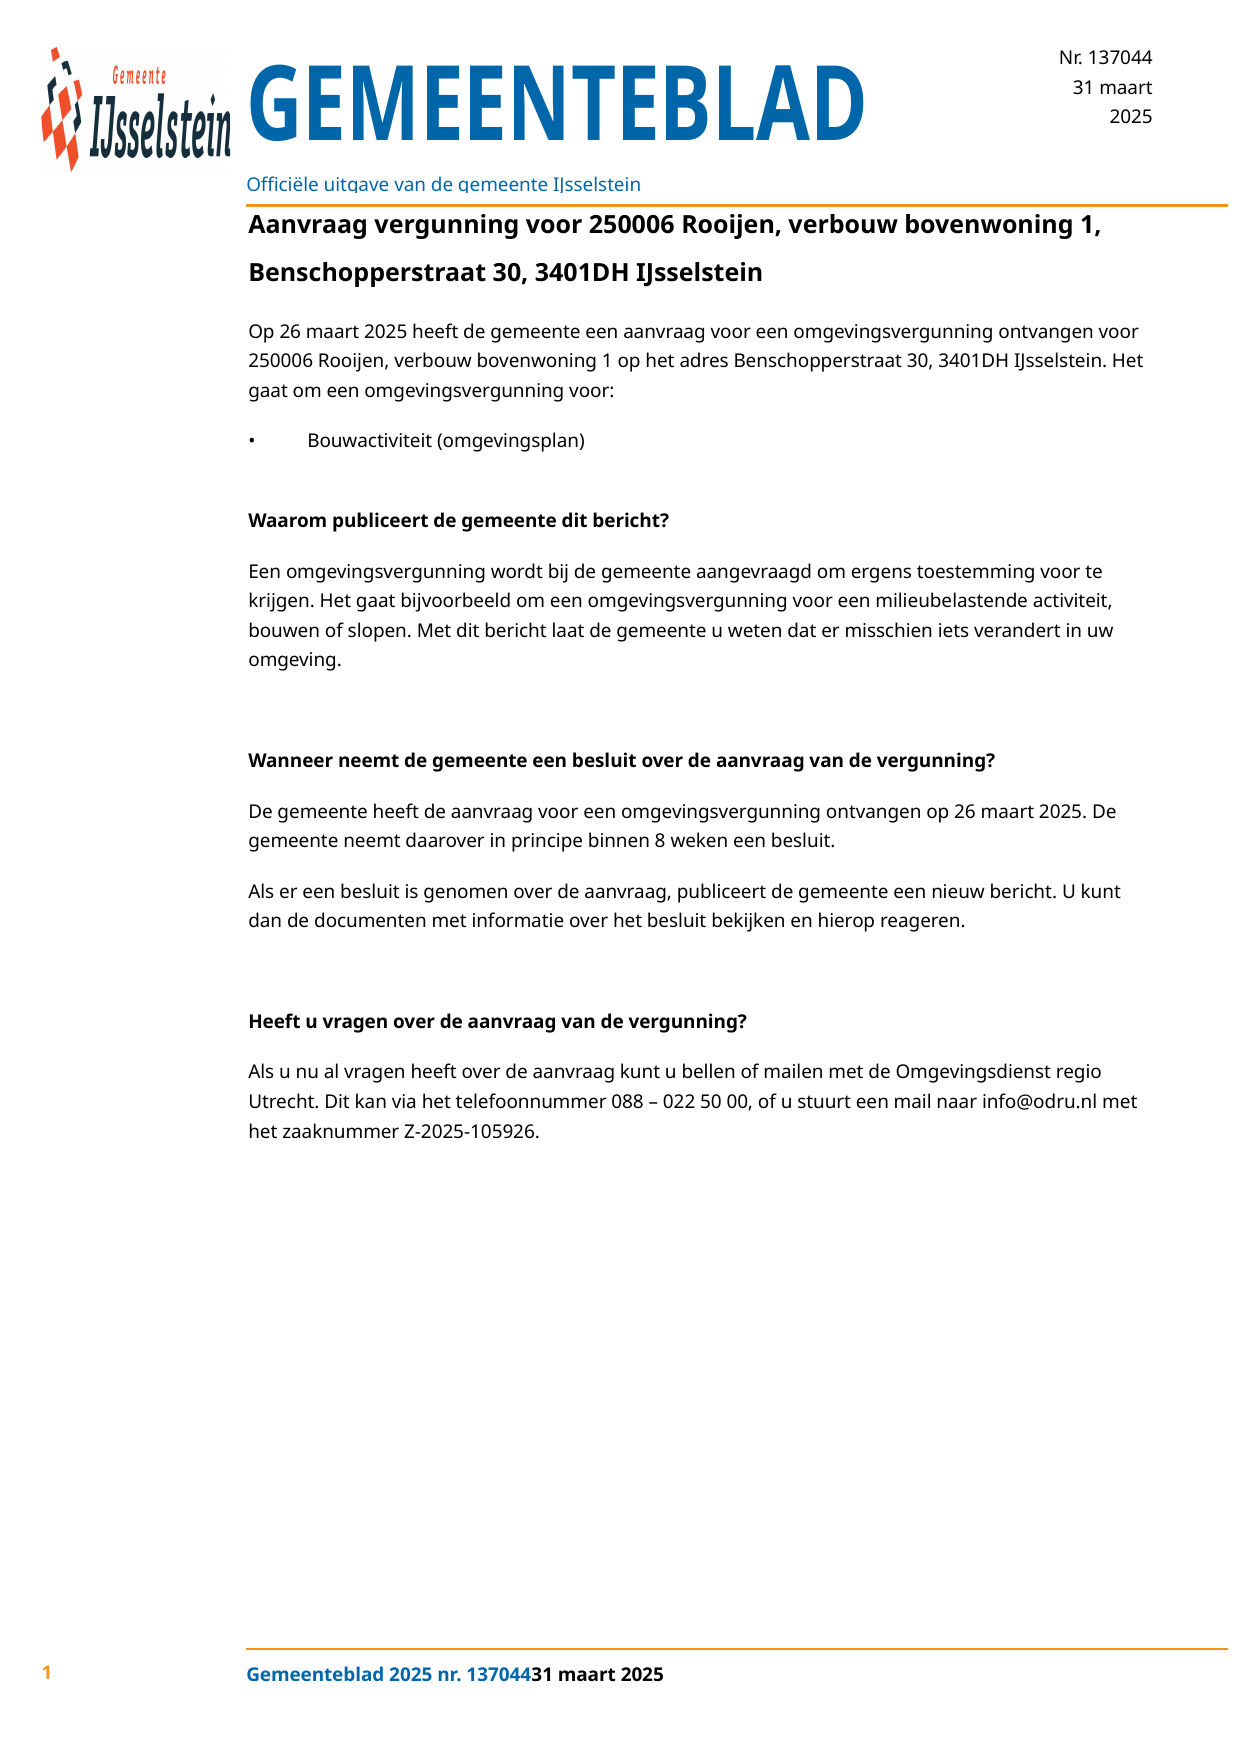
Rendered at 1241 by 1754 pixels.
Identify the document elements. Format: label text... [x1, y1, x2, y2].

text Waarom publiceert de gemeente dit bericht? [248, 507, 1152, 533]
picture [41, 47, 231, 172]
text Wanneer neemt de gemeente een besluit over de aanvraag van de vergunning? [248, 747, 1152, 773]
text Een omgevingsvergunning wordt bij de gemeente aangevraagd om ergens toestemming voor te krijgen. Het gaat bijvoorbeeld om een omgevingsvergunning voor een milieubelastende activiteit, bouwen of slopen. Met dit bericht laat de gemeente u weten dat er misschien iets verandert in uw omgeving. [248, 558, 1152, 672]
text Heeft u vragen over de aanvraag van de vergunning? [248, 1008, 1152, 1034]
text Op 26 maart 2025 heeft de gemeente een aanvraag voor een omgevingsvergunning ontvangen voor 250006 Rooijen, verbouw bovenwoning 1 op het adres Benschopperstraat 30, 3401DH IJsselstein. Het gaat om een omgevingsvergunning voor: [248, 318, 1152, 403]
text Als u nu al vragen heeft over de aanvraag kunt u bellen of mailen met de Omgevingsdienst regio Utrecht. Dit kan via het telefoonnummer 088 – 022 50 00, of u stuurt een mail naar info@odru.nl met het zaaknummer Z-2025-105926. [248, 1059, 1152, 1144]
text Aanvraag vergunning voor 250006 Rooijen, verbouw bovenwoning 1, Benschopperstraat 30, 3401DH IJsselstein [248, 207, 1152, 288]
list Bouwactiviteit (omgevingsplan) [248, 427, 1152, 453]
text Als er een besluit is genomen over de aanvraag, publiceert de gemeente een nieuw bericht. U kunt dan de documenten met informatie over het besluit bekijken en hierop reageren. [248, 878, 1152, 933]
text De gemeente heeft de aanvraag voor een omgevingsvergunning ontvangen op 26 maart 2025. De gemeente neemt daarover in principe binnen 8 weken een besluit. [248, 798, 1152, 853]
